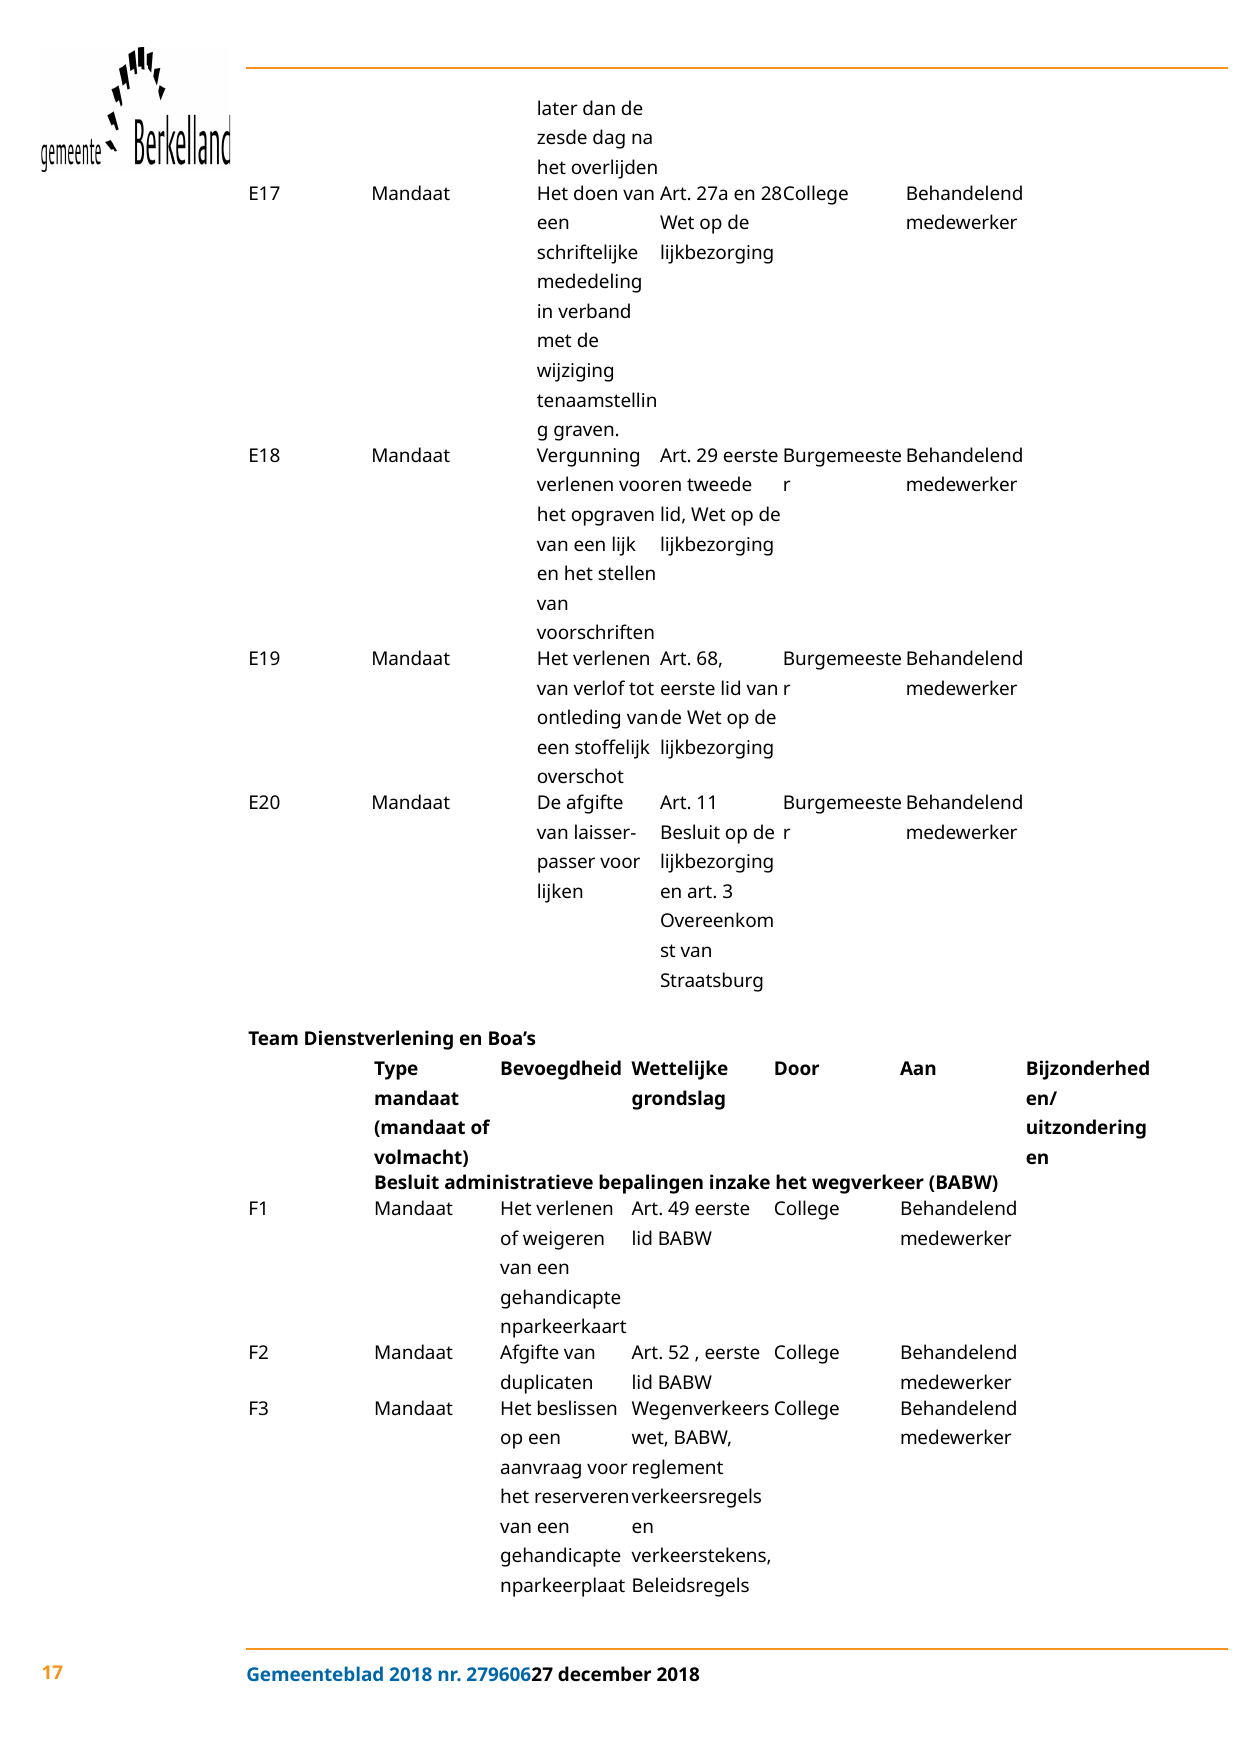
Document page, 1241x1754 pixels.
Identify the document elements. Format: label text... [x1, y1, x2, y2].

table_cell Het doen van een schriftelijke mededeling in verband met de wijziging tenaamstelling graven. [537, 180, 660, 442]
table_cell [783, 95, 906, 180]
table_header Bevoegdheid [500, 1055, 631, 1169]
table_cell Behandelend medewerker [906, 442, 1028, 645]
table_cell Mandaat [374, 1395, 500, 1598]
table_header Wettelijke grondslag [631, 1055, 774, 1169]
table_cell Behandelend medewerker [906, 180, 1028, 442]
table_cell Behandelend medewerker [900, 1395, 1026, 1598]
table_cell Art. 27a en 28 Wet op de lijkbezorging [660, 180, 783, 442]
table_cell Wegenverkeerswet, BABW, reglement verkeersregels en verkeerstekens, Beleidsregels [631, 1395, 774, 1598]
table_cell [1026, 1195, 1152, 1339]
table_cell Behandelend medewerker [900, 1339, 1026, 1395]
table_cell Het beslissen op een aanvraag voor het reserveren van een gehandicaptenparkeerplaat [500, 1395, 631, 1598]
table_cell Burgemeester [783, 789, 906, 993]
table_cell De afgifte van laisser-passer voor lijken [537, 789, 660, 993]
table_cell [248, 95, 371, 180]
table_cell [371, 95, 537, 180]
table_cell Burgemeester [783, 645, 906, 789]
table_cell Art. 11 Besluit op de lijkbezorging en art. 3 Overeenkomst van Straatsburg [660, 789, 783, 993]
table_cell Art. 52 , eerste lid BABW [631, 1339, 774, 1395]
table_cell Mandaat [371, 789, 537, 993]
table_cell Mandaat [371, 180, 537, 442]
table_cell Behandelend medewerker [900, 1195, 1026, 1339]
table_header Aan [900, 1055, 1026, 1169]
table_cell [1026, 1395, 1152, 1598]
table_cell College [783, 180, 906, 442]
table_header Door [774, 1055, 900, 1169]
picture [41, 47, 231, 172]
table_cell Art. 68, eerste lid van de Wet op de lijkbezorging [660, 645, 783, 789]
table_cell E19 [248, 645, 371, 789]
table_cell [248, 1170, 374, 1195]
table_cell E18 [248, 442, 371, 645]
table_cell Behandelend medewerker [906, 789, 1028, 993]
table_cell [1029, 645, 1152, 789]
table_cell Burgemeester [783, 442, 906, 645]
table_cell College [774, 1195, 900, 1339]
table_cell Het verlenen van verlof tot ontleding van een stoffelijk overschot [537, 645, 660, 789]
table_cell Mandaat [374, 1339, 500, 1395]
table_cell Art. 29 eerste en tweede lid, Wet op de lijkbezorging [660, 442, 783, 645]
table_cell [1029, 95, 1152, 180]
text Team Dienstverlening en Boa’s [248, 1025, 1152, 1051]
table_cell F3 [248, 1395, 374, 1598]
table_cell [1026, 1339, 1152, 1395]
table_cell F2 [248, 1339, 374, 1395]
table_cell [1029, 789, 1152, 993]
table_cell E17 [248, 180, 371, 442]
table_cell E20 [248, 789, 371, 993]
table_cell Behandelend medewerker [906, 645, 1028, 789]
table_header Bijzonderheden/ uitzonderingen [1026, 1055, 1152, 1169]
table_header Type mandaat (mandaat of volmacht) [374, 1055, 500, 1169]
table_cell Afgifte van duplicaten [500, 1339, 631, 1395]
table_cell College [774, 1395, 900, 1598]
table_cell Vergunning verlenen voor het opgraven van een lijk en het stellen van voorschriften [537, 442, 660, 645]
table_cell Mandaat [371, 442, 537, 645]
table_cell [660, 95, 783, 180]
table_cell Besluit administratieve bepalingen inzake het wegverkeer (BABW) [374, 1170, 1152, 1195]
table_cell Mandaat [371, 645, 537, 789]
table_cell [1029, 442, 1152, 645]
table_cell Art. 49 eerste lid BABW [631, 1195, 774, 1339]
table_cell College [774, 1339, 900, 1395]
table_header [248, 1055, 374, 1169]
table_cell [906, 95, 1028, 180]
table_cell Mandaat [374, 1195, 500, 1339]
table_cell [1029, 180, 1152, 442]
table_cell later dan de zesde dag na het overlijden [537, 95, 660, 180]
table_cell Het verlenen of weigeren van een gehandicaptenparkeerkaart [500, 1195, 631, 1339]
table_cell F1 [248, 1195, 374, 1339]
